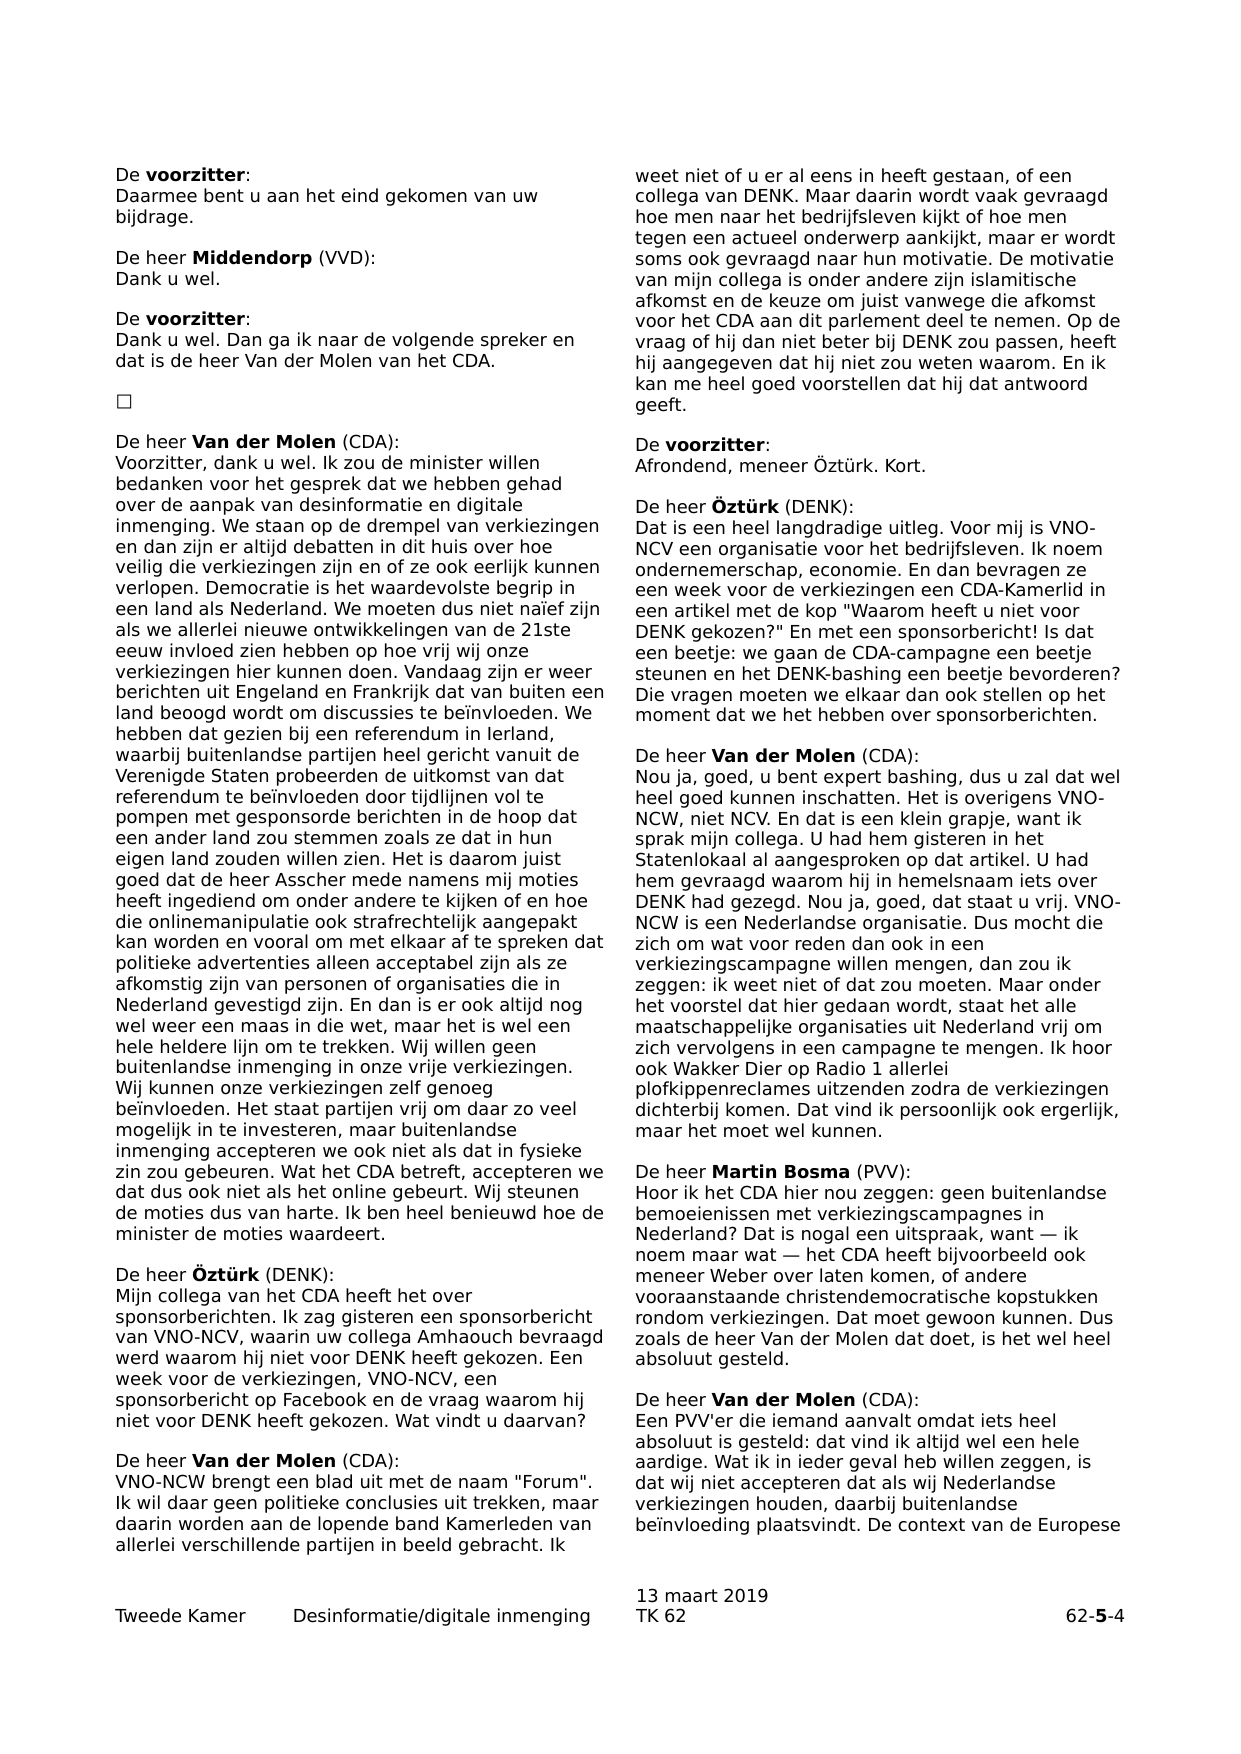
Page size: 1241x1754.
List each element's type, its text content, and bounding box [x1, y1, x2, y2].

text De heer Van der Molen (CDA): [635, 746, 1125, 767]
text Dat is een heel langdradige uitleg. Voor mij is VNO-NCV een organisatie voor het bedrijfsleven. Ik noem ondernemerschap, economie. En dan bevragen ze een week voor de verkiezingen een CDA-Kamerlid in een artikel met de kop "Waarom heeft u niet voor DENK gekozen?" En met een sponsorbericht! Is dat een beetje: we gaan de CDA-campagne een beetje steunen en het DENK-bashing een beetje bevorderen? Die vragen moeten we elkaar dan ook stellen op het moment dat we het hebben over sponsorberichten. [635, 518, 1125, 726]
text Voorzitter, dank u wel. Ik zou de minister willen bedanken voor het gesprek dat we hebben gehad over de aanpak van desinformatie en digitale inmenging. We staan op de drempel van verkiezingen en dan zijn er altijd debatten in dit huis over hoe veilig die verkiezingen zijn en of ze ook eerlijk kunnen verlopen. Democratie is het waardevolste begrip in een land als Nederland. We moeten dus niet naïef zijn als we allerlei nieuwe ontwikkelingen van de 21ste eeuw invloed zien hebben op hoe vrij wij onze verkiezingen hier kunnen doen. Vandaag zijn er weer berichten uit Engeland en Frankrijk dat van buiten een land beoogd wordt om discussies te beïnvloeden. We hebben dat gezien bij een referendum in Ierland, waarbij buitenlandse partijen heel gericht vanuit de Verenigde Staten probeerden de uitkomst van dat referendum te beïnvloeden door tijdlijnen vol te pompen met gesponsorde berichten in de hoop dat een ander land zou stemmen zoals ze dat in hun eigen land zouden willen zien. Het is daarom juist goed dat de heer Asscher mede namens mij moties heeft ingediend om onder andere te kijken of en hoe die onlinemanipulatie ook strafrechtelijk aangepakt kan worden en vooral om met elkaar af te spreken dat politieke advertenties alleen acceptabel zijn als ze afkomstig zijn van personen of organisaties die in Nederland gevestigd zijn. En dan is er ook altijd nog wel weer een maas in die wet, maar het is wel een hele heldere lijn om te trekken. Wij willen geen buitenlandse inmenging in onze vrije verkiezingen. Wij kunnen onze verkiezingen zelf genoeg beïnvloeden. Het staat partijen vrij om daar zo veel mogelijk in te investeren, maar buitenlandse inmenging accepteren we ook niet als dat in fysieke zin zou gebeuren. Wat het CDA betreft, accepteren we dat dus ook niet als het online gebeurt. Wij steunen de moties dus van harte. Ik ben heel benieuwd hoe de minister de moties waardeert. [115, 453, 605, 1245]
text Afrondend, meneer Öztürk. Kort. [635, 456, 1125, 477]
text ⬜ [115, 392, 605, 412]
text De heer Martin Bosma (PVV): [635, 1162, 1125, 1182]
text De heer Van der Molen (CDA): [635, 1390, 1125, 1411]
text Een PVV'er die iemand aanvalt omdat iets heel absoluut is gesteld: dat vind ik altijd wel een hele aardige. Wat ik in ieder geval heb willen zeggen, is dat wij niet accepteren dat als wij Nederlandse verkiezingen houden, daarbij buitenlandse beïnvloeding plaatsvindt. De context van de Europese [635, 1411, 1125, 1536]
text Mijn collega van het CDA heeft het over sponsorberichten. Ik zag gisteren een sponsorbericht van VNO-NCV, waarin uw collega Amhaouch bevraagd werd waarom hij niet voor DENK heeft gekozen. Een week voor de verkiezingen, VNO-NCV, een sponsorbericht op Facebook en de vraag waarom hij niet voor DENK heeft gekozen. Wat vindt u daarvan? [115, 1286, 605, 1431]
text Dank u wel. [115, 268, 605, 289]
text De heer Van der Molen (CDA): [115, 1451, 605, 1472]
text De voorzitter: [115, 309, 605, 330]
text De heer Öztürk (DENK): [635, 497, 1125, 518]
text De heer Middendorp (VVD): [115, 248, 605, 268]
text weet niet of u er al eens in heeft gestaan, of een collega van DENK. Maar daarin wordt vaak gevraagd hoe men naar het bedrijfsleven kijkt of hoe men tegen een actueel onderwerp aankijkt, maar er wordt soms ook gevraagd naar hun motivatie. De motivatie van mijn collega is onder andere zijn islamitische afkomst en de keuze om juist vanwege die afkomst voor het CDA aan dit parlement deel te nemen. Op de vraag of hij dan niet beter bij DENK zou passen, heeft hij aangegeven dat hij niet zou weten waarom. En ik kan me heel goed voorstellen dat hij dat antwoord geeft. [635, 165, 1125, 415]
text De heer Öztürk (DENK): [115, 1265, 605, 1286]
text De heer Van der Molen (CDA): [115, 432, 605, 453]
text De voorzitter: [635, 435, 1125, 456]
text Daarmee bent u aan het eind gekomen van uw bijdrage. [115, 186, 605, 228]
text VNO-NCW brengt een blad uit met de naam "Forum". Ik wil daar geen politieke conclusies uit trekken, maar daarin worden aan de lopende band Kamerleden van allerlei verschillende partijen in beeld gebracht. Ik [115, 1472, 605, 1555]
text De voorzitter: [115, 165, 605, 186]
text Hoor ik het CDA hier nou zeggen: geen buitenlandse bemoeienissen met verkiezingscampagnes in Nederland? Dat is nogal een uitspraak, want — ik noem maar wat — het CDA heeft bijvoorbeeld ook meneer Weber over laten komen, of andere vooraanstaande christendemocratische kopstukken rondom verkiezingen. Dat moet gewoon kunnen. Dus zoals de heer Van der Molen dat doet, is het wel heel absoluut gesteld. [635, 1182, 1125, 1370]
text Dank u wel. Dan ga ik naar de volgende spreker en dat is de heer Van der Molen van het CDA. [115, 330, 605, 372]
text Nou ja, goed, u bent expert bashing, dus u zal dat wel heel goed kunnen inschatten. Het is overigens VNO-NCW, niet NCV. En dat is een klein grapje, want ik sprak mijn collega. U had hem gisteren in het Statenlokaal al aangesproken op dat artikel. U had hem gevraagd waarom hij in hemelsnaam iets over DENK had gezegd. Nou ja, goed, dat staat u vrij. VNO-NCW is een Nederlandse organisatie. Dus mocht die zich om wat voor reden dan ook in een verkiezingscampagne willen mengen, dan zou ik zeggen: ik weet niet of dat zou moeten. Maar onder het voorstel dat hier gedaan wordt, staat het alle maatschappelijke organisaties uit Nederland vrij om zich vervolgens in een campagne te mengen. Ik hoor ook Wakker Dier op Radio 1 allerlei plofkippenreclames uitzenden zodra de verkiezingen dichterbij komen. Dat vind ik persoonlijk ook ergerlijk, maar het moet wel kunnen. [635, 767, 1125, 1142]
